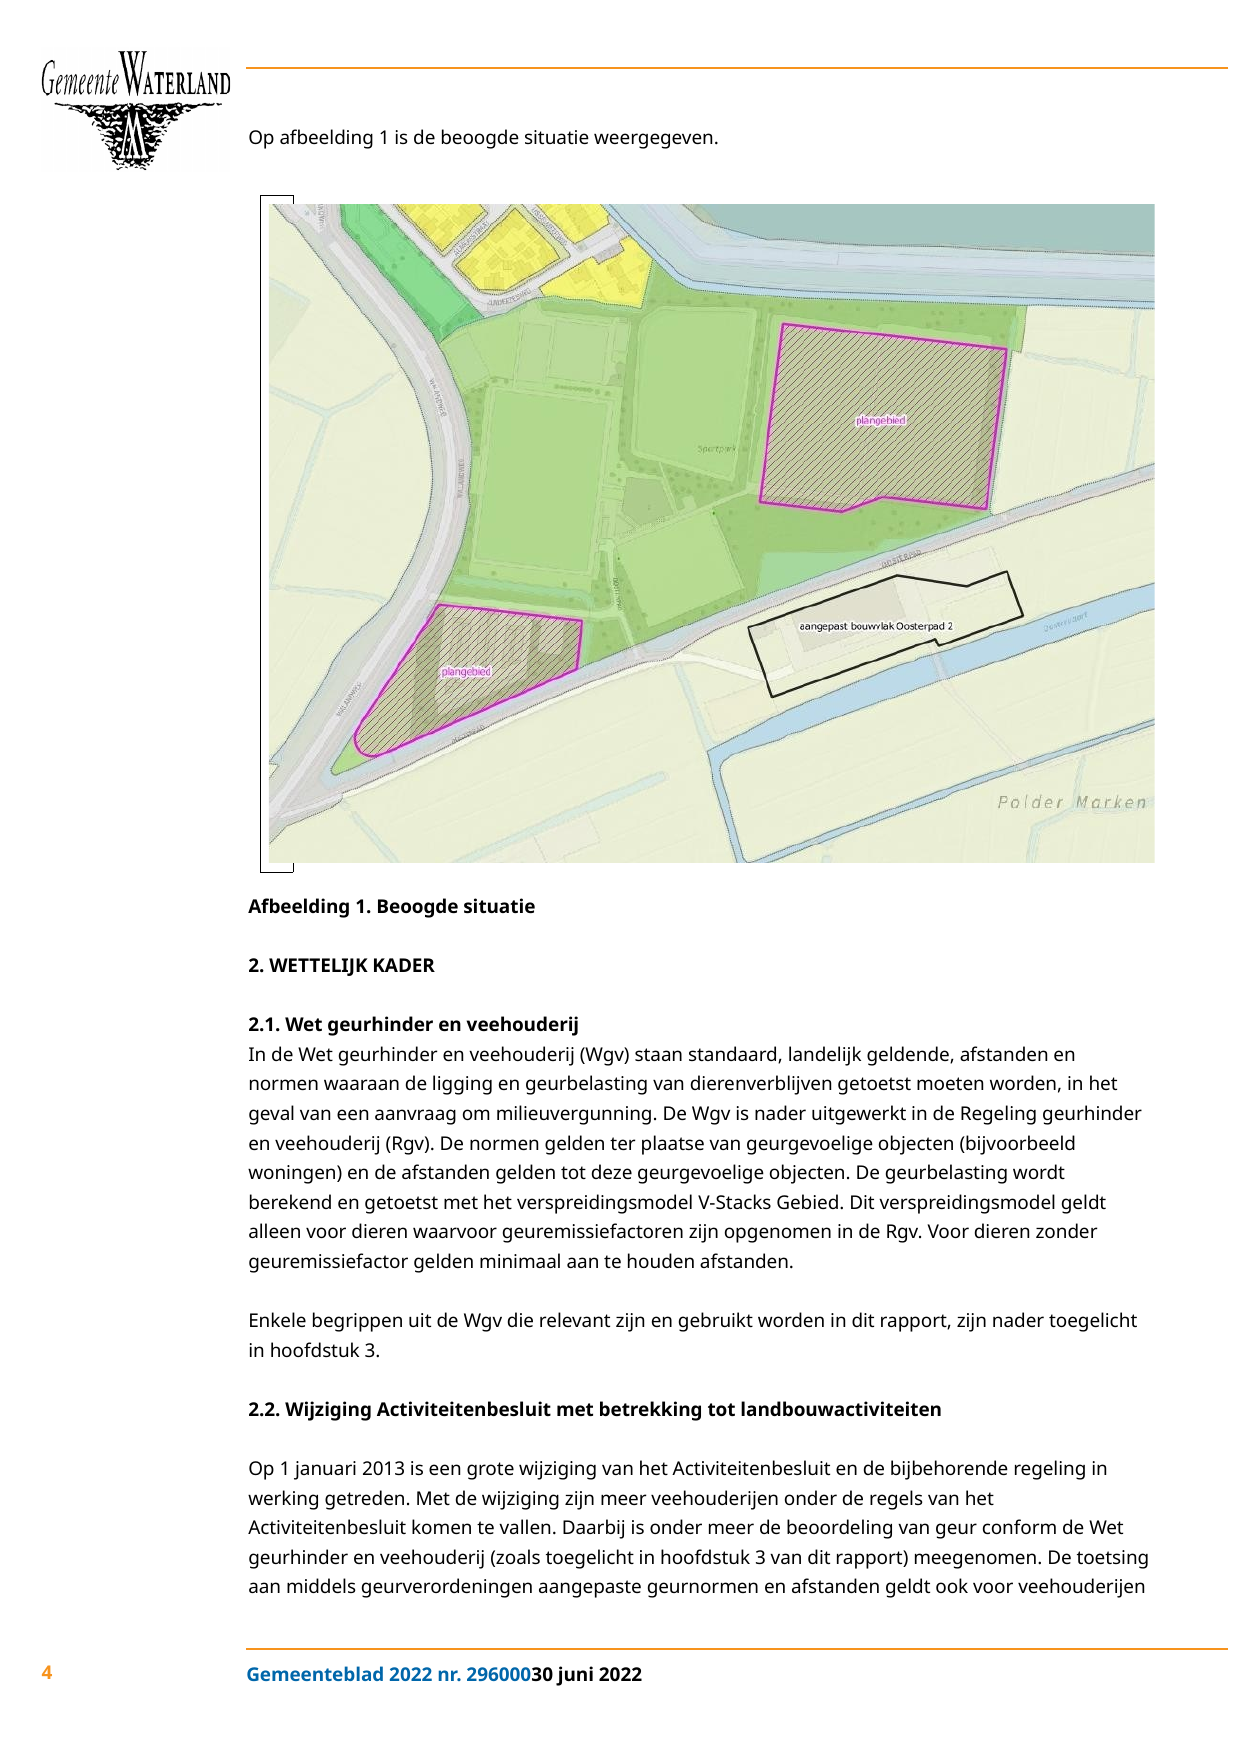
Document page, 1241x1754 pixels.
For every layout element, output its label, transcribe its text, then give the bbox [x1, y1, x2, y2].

text Op afbeelding 1 is de beoogde situatie weergegeven. [248, 124, 1152, 150]
text 2.1. Wet geurhinder en veehouderij [248, 1011, 1152, 1037]
text Afbeelding 1. Beoogde situatie [248, 893, 1152, 919]
text 2.2. Wijziging Activiteitenbesluit met betrekking tot landbouwactiviteiten [248, 1396, 1152, 1422]
text Op 1 januari 2013 is een grote wijziging van het Activiteitenbesluit en de bijbehorende regeling in werking getreden. Met de wijziging zijn meer veehouderijen onder de regels van het Activiteitenbesluit komen te vallen. Daarbij is onder meer de beoordeling van geur conform de Wet geurhinder en veehouderij (zoals toegelicht in hoofdstuk 3 van dit rapport) meegenomen. De toetsing aan middels geurverordeningen aangepaste geurnormen en afstanden geldt ook voor veehouderijen [248, 1455, 1152, 1599]
text Enkele begrippen uit de Wgv die relevant zijn en gebruikt worden in dit rapport, zijn nader toegelicht in hoofdstuk 3. [248, 1307, 1152, 1363]
picture [41, 47, 231, 172]
picture [268, 204, 1155, 863]
text In de Wet geurhinder en veehouderij (Wgv) staan standaard, landelijk geldende, afstanden en normen waaraan de ligging en geurbelasting van dierenverblijven getoetst moeten worden, in het geval van een aanvraag om milieuvergunning. De Wgv is nader uitgewerkt in de Regeling geurhinder en veehouderij (Rgv). De normen gelden ter plaatse van geurgevoelige objecten (bijvoorbeeld woningen) en de afstanden gelden tot deze geurgevoelige objecten. De geurbelasting wordt berekend en getoetst met het verspreidingsmodel V-Stacks Gebied. Dit verspreidingsmodel geldt alleen voor dieren waarvoor geuremissiefactoren zijn opgenomen in de Rgv. Voor dieren zonder geuremissiefactor gelden minimaal aan te houden afstanden. [248, 1041, 1152, 1274]
text 2. WETTELIJK KADER [248, 952, 1152, 978]
